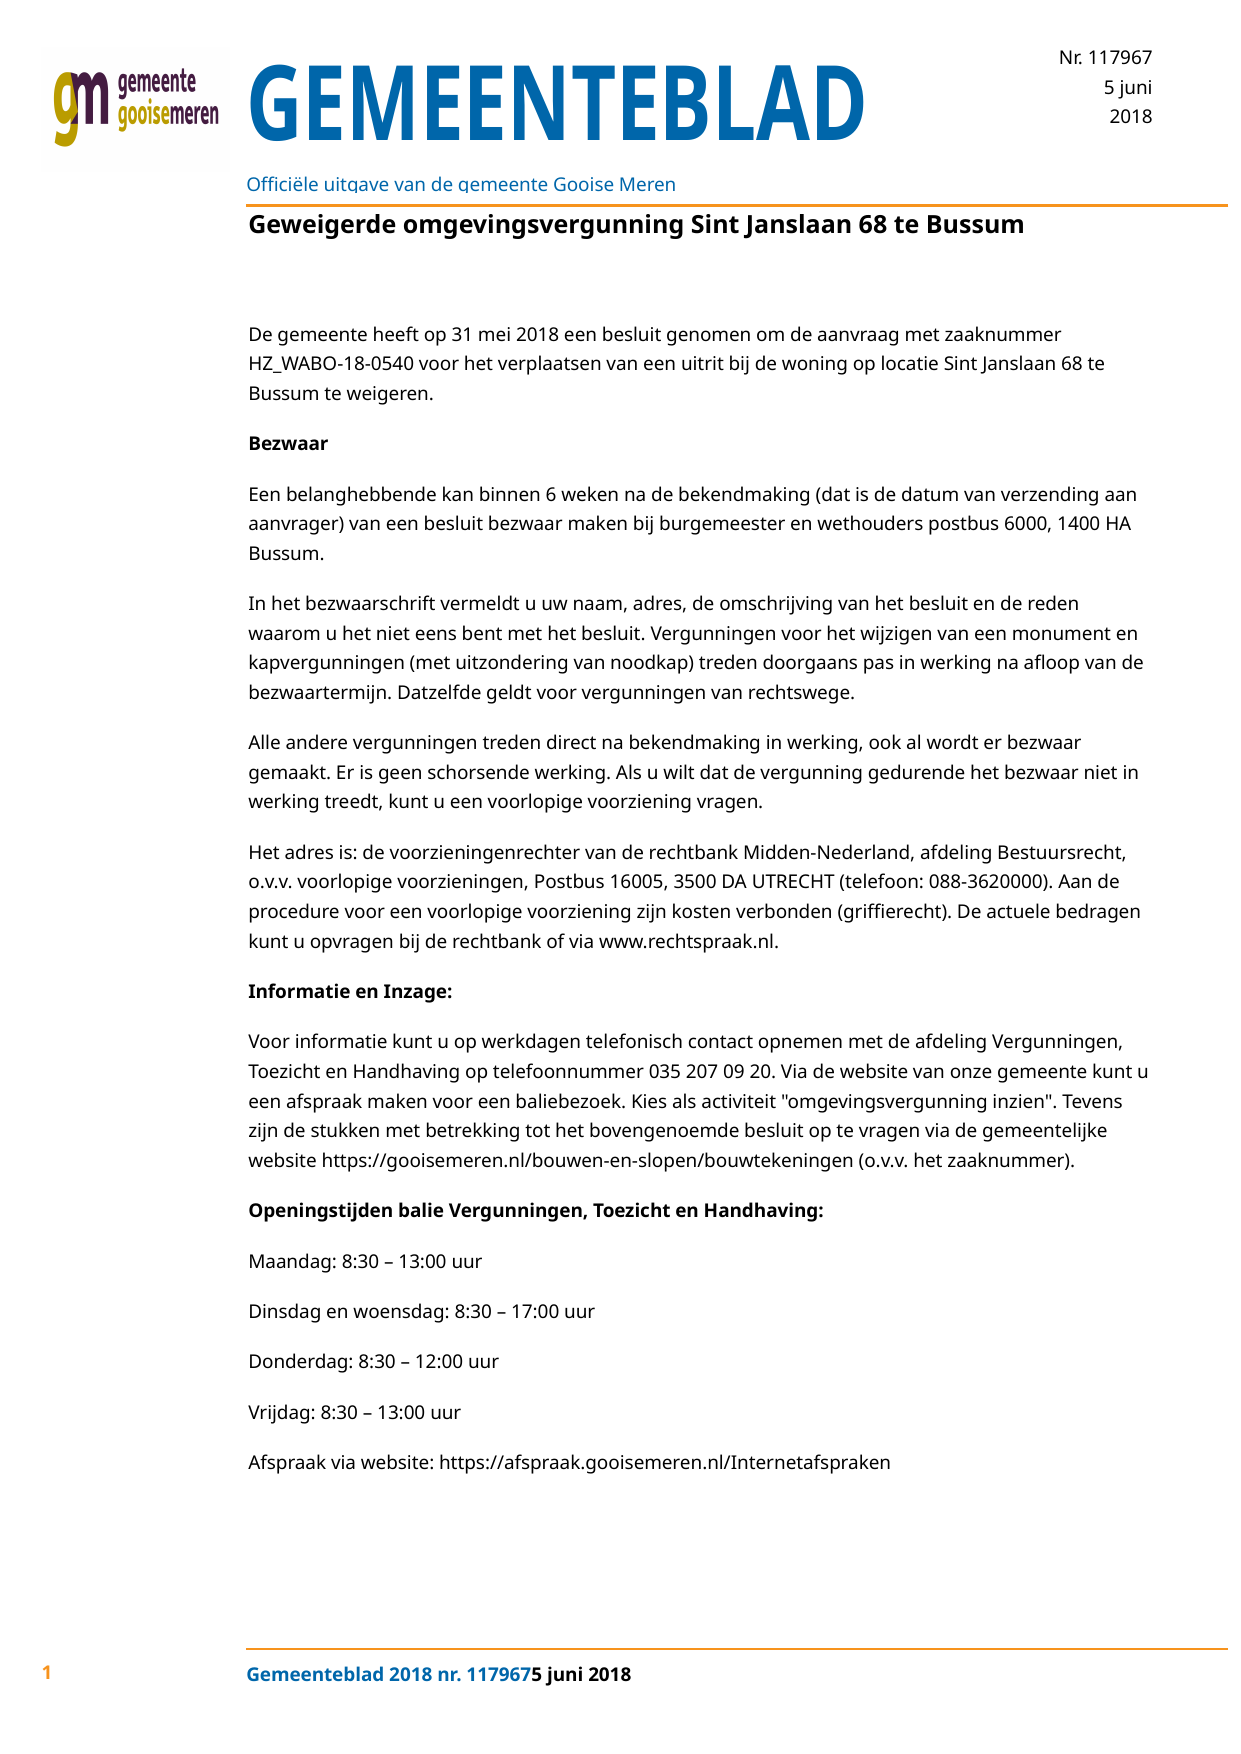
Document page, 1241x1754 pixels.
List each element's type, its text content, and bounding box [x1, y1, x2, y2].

text Informatie en Inzage: [248, 978, 1152, 1004]
text Vrijdag: 8:30 – 13:00 uur [248, 1399, 1152, 1425]
text Voor informatie kunt u op werkdagen telefonisch contact opnemen met de afdeling Vergunningen, Toezicht en Handhaving op telefoonnummer 035 207 09 20. Via de website van onze gemeente kunt u een afspraak maken voor een baliebezoek. Kies als activiteit "omgevingsvergunning inzien". Tevens zijn de stukken met betrekking tot het bovengenoemde besluit op te vragen via de gemeentelijke website https://gooisemeren.nl/bouwen-en-slopen/bouwtekeningen (o.v.v. het zaaknummer). [248, 1029, 1152, 1173]
text Geweigerde omgevingsvergunning Sint Janslaan 68 te Bussum [248, 207, 1152, 241]
text Dinsdag en woensdag: 8:30 – 17:00 uur [248, 1298, 1152, 1324]
text In het bezwaarschrift vermeldt u uw naam, adres, de omschrijving van het besluit en de reden waarom u het niet eens bent met het besluit. Vergunningen voor het wijzigen van een monument en kapvergunningen (met uitzondering van noodkap) treden doorgaans pas in werking na afloop van de bezwaartermijn. Datzelfde geldt voor vergunningen van rechtswege. [248, 590, 1152, 705]
text Een belanghebbende kan binnen 6 weken na de bekendmaking (dat is de datum van verzending aan aanvrager) van een besluit bezwaar maken bij burgemeester en wethouders postbus 6000, 1400 HA Bussum. [248, 481, 1152, 566]
text Het adres is: de voorzieningenrechter van de rechtbank Midden-Nederland, afdeling Bestuursrecht, o.v.v. voorlopige voorzieningen, Postbus 16005, 3500 DA UTRECHT (telefoon: 088-3620000). Aan de procedure voor een voorlopige voorziening zijn kosten verbonden (griffierecht). De actuele bedragen kunt u opvragen bij de rechtbank of via www.rechtspraak.nl. [248, 839, 1152, 953]
text Alle andere vergunningen treden direct na bekendmaking in werking, ook al wordt er bezwaar gemaakt. Er is geen schorsende werking. Als u wilt dat de vergunning gedurende het bezwaar niet in werking treedt, kunt u een voorlopige voorziening vragen. [248, 729, 1152, 814]
text Donderdag: 8:30 – 12:00 uur [248, 1349, 1152, 1374]
text Bezwaar [248, 430, 1152, 456]
text Openingstijden balie Vergunningen, Toezicht en Handhaving: [248, 1197, 1152, 1223]
text Afspraak via website: https://afspraak.gooisemeren.nl/Internetafspraken [248, 1449, 1152, 1475]
text Maandag: 8:30 – 13:00 uur [248, 1248, 1152, 1273]
text De gemeente heeft op 31 mei 2018 een besluit genomen om de aanvraag met zaaknummer HZ_WABO-18-0540 voor het verplaatsen van een uitrit bij de woning op locatie Sint Janslaan 68 te Bussum te weigeren. [248, 321, 1152, 406]
picture [41, 47, 231, 172]
